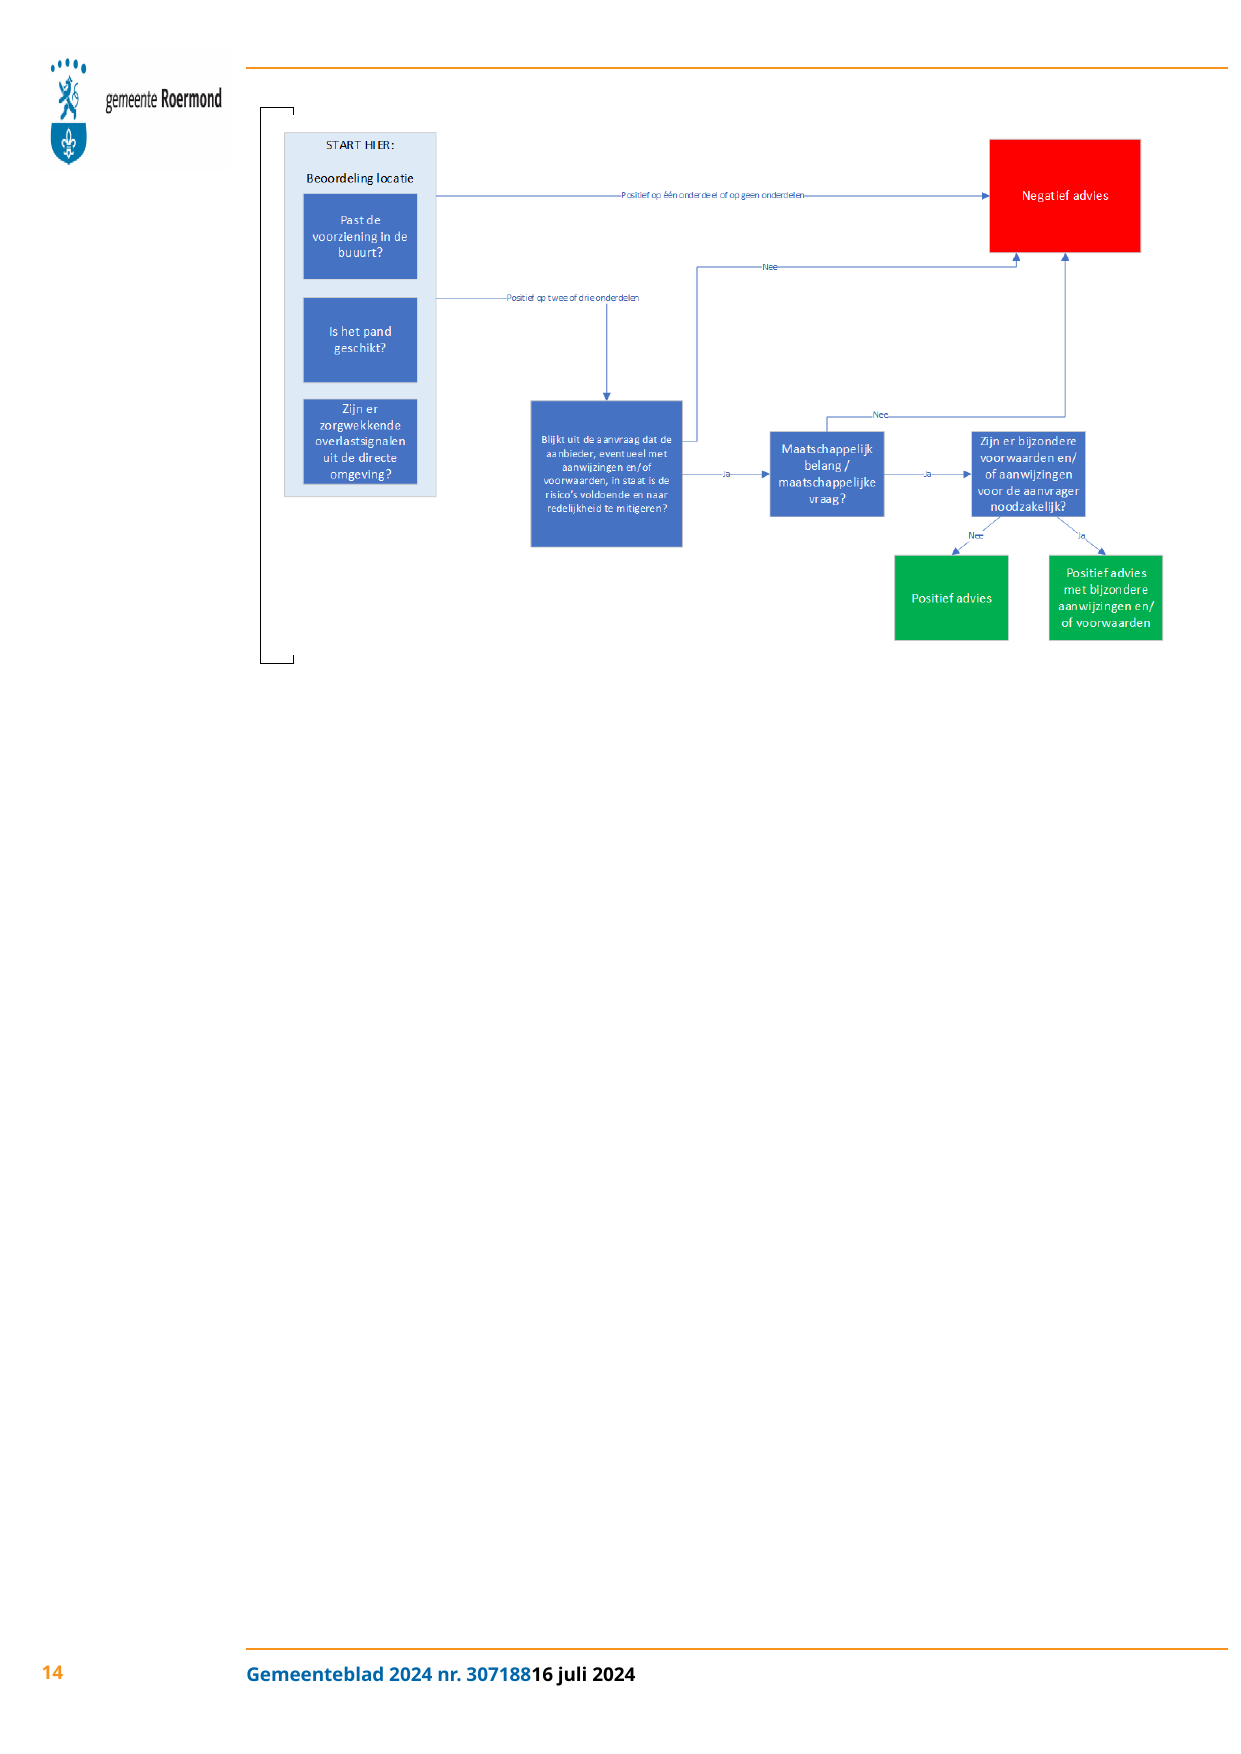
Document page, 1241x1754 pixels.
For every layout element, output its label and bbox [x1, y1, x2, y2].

picture [268, 115, 1173, 655]
picture [41, 47, 231, 172]
